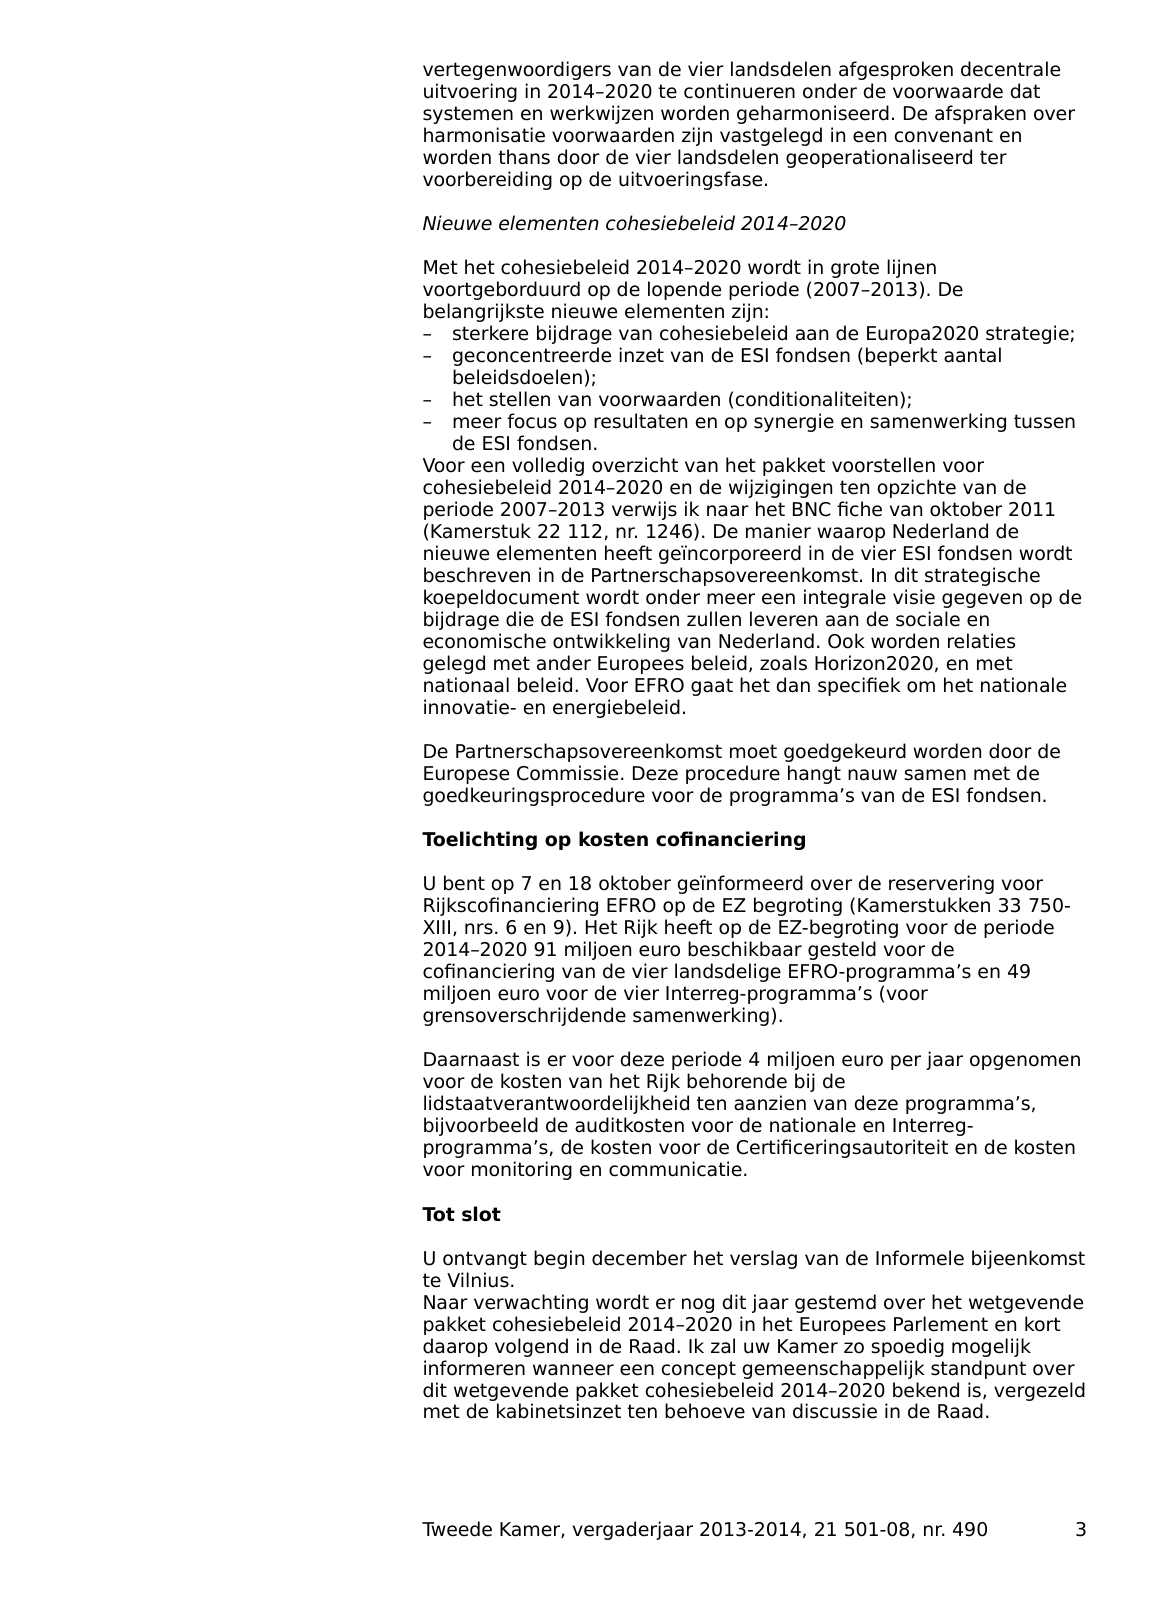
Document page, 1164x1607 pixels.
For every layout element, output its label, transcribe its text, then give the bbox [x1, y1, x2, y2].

subtitle Nieuwe elementen cohesiebeleid 2014–2020 [422, 213, 1087, 235]
text De Partnerschapsovereenkomst moet goedgekeurd worden door de Europese Commissie. Deze procedure hangt nauw samen met de goedkeuringsprocedure voor de programma’s van de ESI fondsen. [422, 741, 1087, 807]
subtitle Tot slot [422, 1203, 1087, 1225]
text – geconcentreerde inzet van de ESI fondsen (beperkt aantal beleidsdoelen); [422, 345, 1087, 389]
subtitle Toelichting op kosten cofinanciering [422, 829, 1087, 851]
text – sterkere bijdrage van cohesiebeleid aan de Europa2020 strategie; [422, 323, 1087, 345]
text – het stellen van voorwaarden (conditionaliteiten); [422, 389, 1087, 411]
text Naar verwachting wordt er nog dit jaar gestemd over het wetgevende pakket cohesiebeleid 2014–2020 in het Europees Parlement en kort daarop volgend in de Raad. Ik zal uw Kamer zo spoedig mogelijk informeren wanneer een concept gemeenschappelijk standpunt over dit wetgevende pakket cohesiebeleid 2014–2020 bekend is, vergezeld met de kabinetsinzet ten behoeve van discussie in de Raad. [422, 1292, 1087, 1423]
text Met het cohesiebeleid 2014–2020 wordt in grote lijnen voortgeborduurd op de lopende periode (2007–2013). De belangrijkste nieuwe elementen zijn: [422, 257, 1087, 323]
text – meer focus op resultaten en op synergie en samenwerking tussen de ESI fondsen. [422, 411, 1087, 455]
text Voor een volledig overzicht van het pakket voorstellen voor cohesiebeleid 2014–2020 en de wijzigingen ten opzichte van de periode 2007–2013 verwijs ik naar het BNC fiche van oktober 2011 (Kamerstuk 22 112, nr. 1246). De manier waarop Nederland de nieuwe elementen heeft geïncorporeerd in de vier ESI fondsen wordt beschreven in de Partnerschapsovereenkomst. In dit strategische koepeldocument wordt onder meer een integrale visie gegeven op de bijdrage die de ESI fondsen zullen leveren aan de sociale en economische ontwikkeling van Nederland. Ook worden relaties gelegd met ander Europees beleid, zoals Horizon2020, en met nationaal beleid. Voor EFRO gaat het dan specifiek om het nationale innovatie- en energiebeleid. [422, 455, 1087, 719]
text U bent op 7 en 18 oktober geïnformeerd over de reservering voor Rijkscofinanciering EFRO op de EZ begroting (Kamerstukken 33 750-XIII, nrs. 6 en 9). Het Rijk heeft op de EZ-begroting voor de periode 2014–2020 91 miljoen euro beschikbaar gesteld voor de cofinanciering van de vier landsdelige EFRO-programma’s en 49 miljoen euro voor de vier Interreg-programma’s (voor grensoverschrijdende samenwerking). [422, 873, 1087, 1027]
text vertegenwoordigers van de vier landsdelen afgesproken decentrale uitvoering in 2014–2020 te continueren onder de voorwaarde dat systemen en werkwijzen worden geharmoniseerd. De afspraken over harmonisatie voorwaarden zijn vastgelegd in een convenant en worden thans door de vier landsdelen geoperationaliseerd ter voorbereiding op de uitvoeringsfase. [422, 59, 1087, 191]
text U ontvangt begin december het verslag van de Informele bijeenkomst te Vilnius. [422, 1248, 1087, 1292]
text Daarnaast is er voor deze periode 4 miljoen euro per jaar opgenomen voor de kosten van het Rijk behorende bij de lidstaatverantwoordelijkheid ten aanzien van deze programma’s, bijvoorbeeld de auditkosten voor de nationale en Interreg-programma’s, de kosten voor de Certificeringsautoriteit en de kosten voor monitoring en communicatie. [422, 1049, 1087, 1181]
